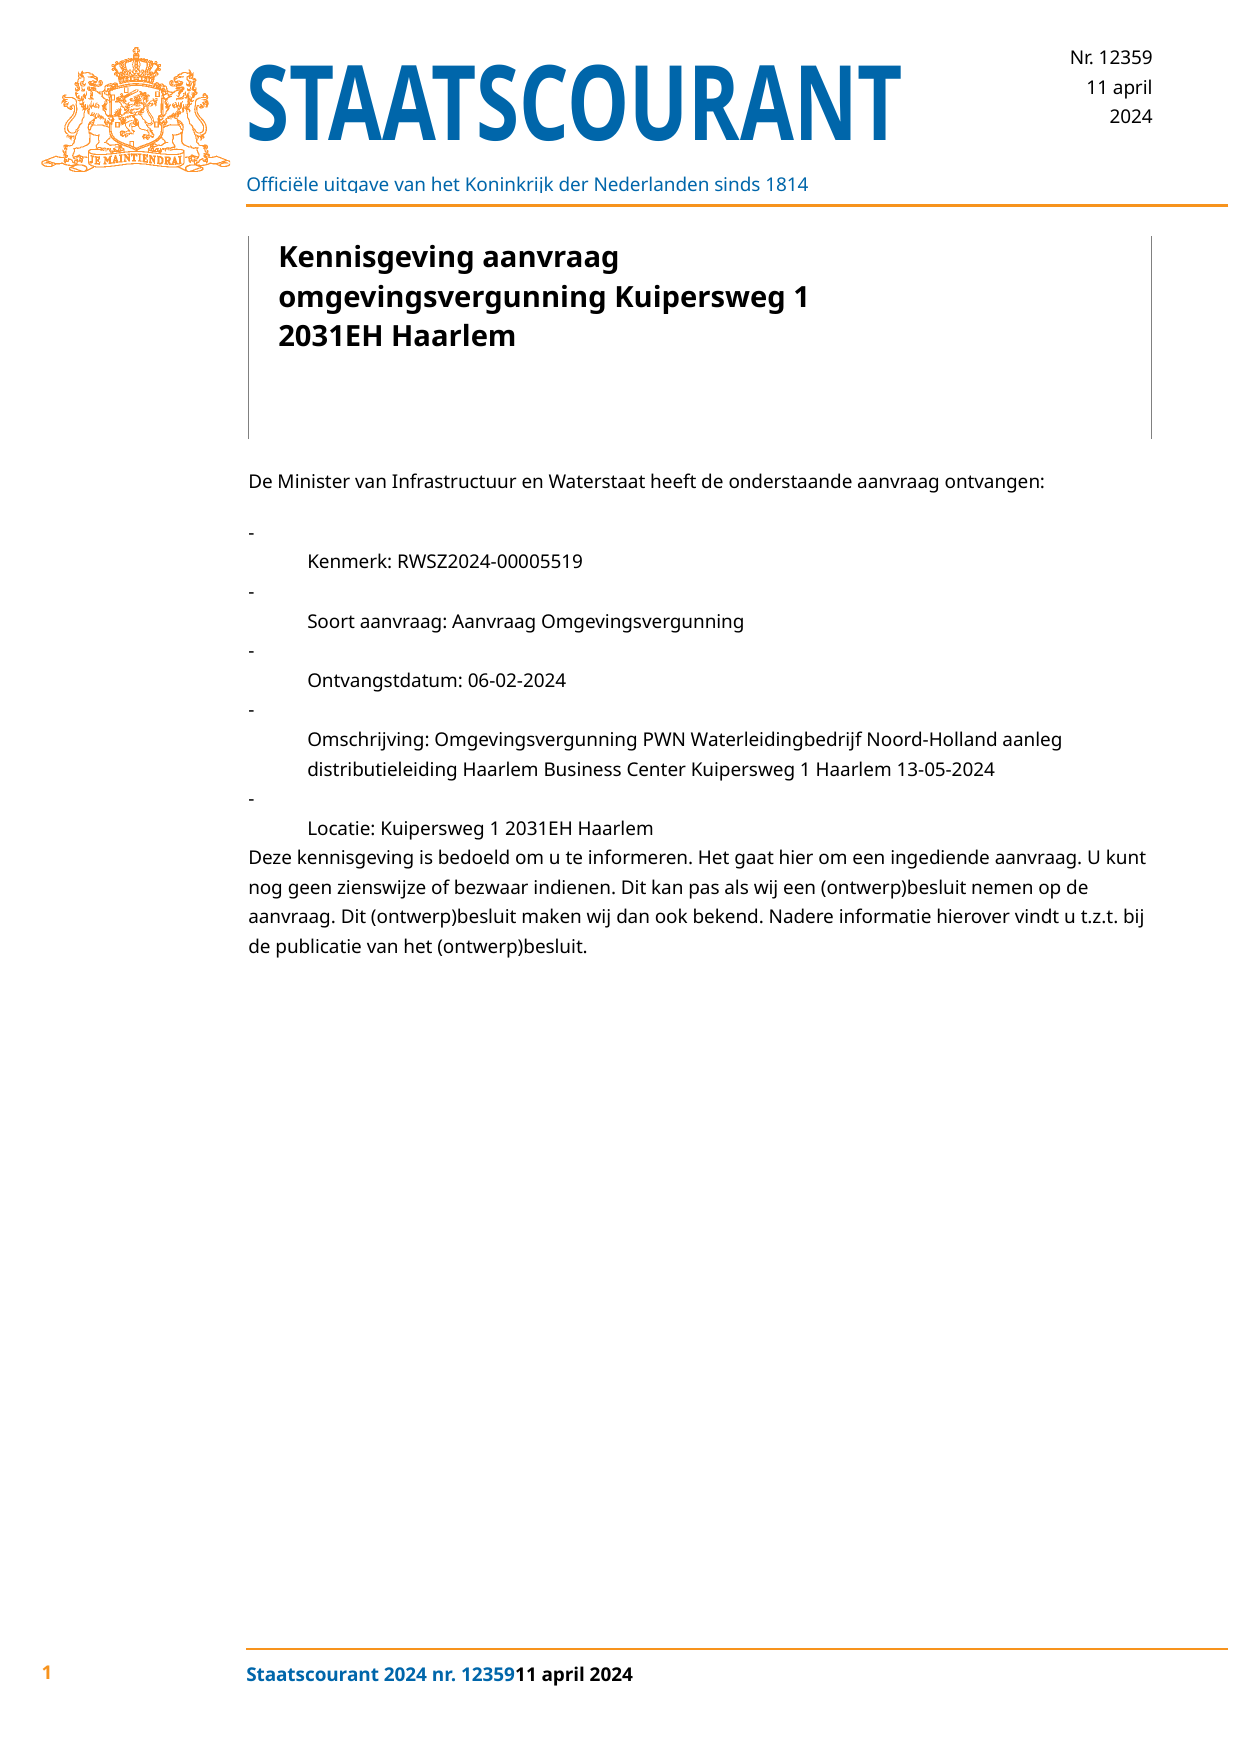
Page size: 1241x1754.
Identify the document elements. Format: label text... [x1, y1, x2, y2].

picture [912, 236, 1090, 414]
table_header [850, 414, 1151, 439]
table_header Kennisgeving aanvraag omgevingsvergunning Kuipersweg 1 2031EH Haarlem [249, 236, 850, 439]
table_header [850, 236, 912, 413]
text De Minister van Infrastructuur en Waterstaat heeft de onderstaande aanvraag ontvangen: [248, 469, 1152, 494]
list Soort aanvraag: Aanvraag Omgevingsvergunning [248, 608, 1152, 633]
table_header [1090, 236, 1151, 413]
list Locatie: Kuipersweg 1 2031EH Haarlem [248, 815, 1152, 841]
list Ontvangstdatum: 06-02-2024 [248, 667, 1152, 693]
picture [41, 47, 231, 172]
list Kenmerk: RWSZ2024-00005519 [248, 549, 1152, 574]
text Deze kennisgeving is bedoeld om u te informeren. Het gaat hier om een ingediende aanvraag. U kunt nog geen zienswijze of bezwaar indienen. Dit kan pas als wij een (ontwerp)besluit nemen op de aanvraag. Dit (ontwerp)besluit maken wij dan ook bekend. Nadere informatie hierover vindt u t.z.t. bij de publicatie van het (ontwerp)besluit. [248, 844, 1152, 959]
list Omschrijving: Omgevingsvergunning PWN Waterleidingbedrijf Noord-Holland aanleg distributieleiding Haarlem Business Center Kuipersweg 1 Haarlem 13-05-2024 [248, 726, 1152, 781]
